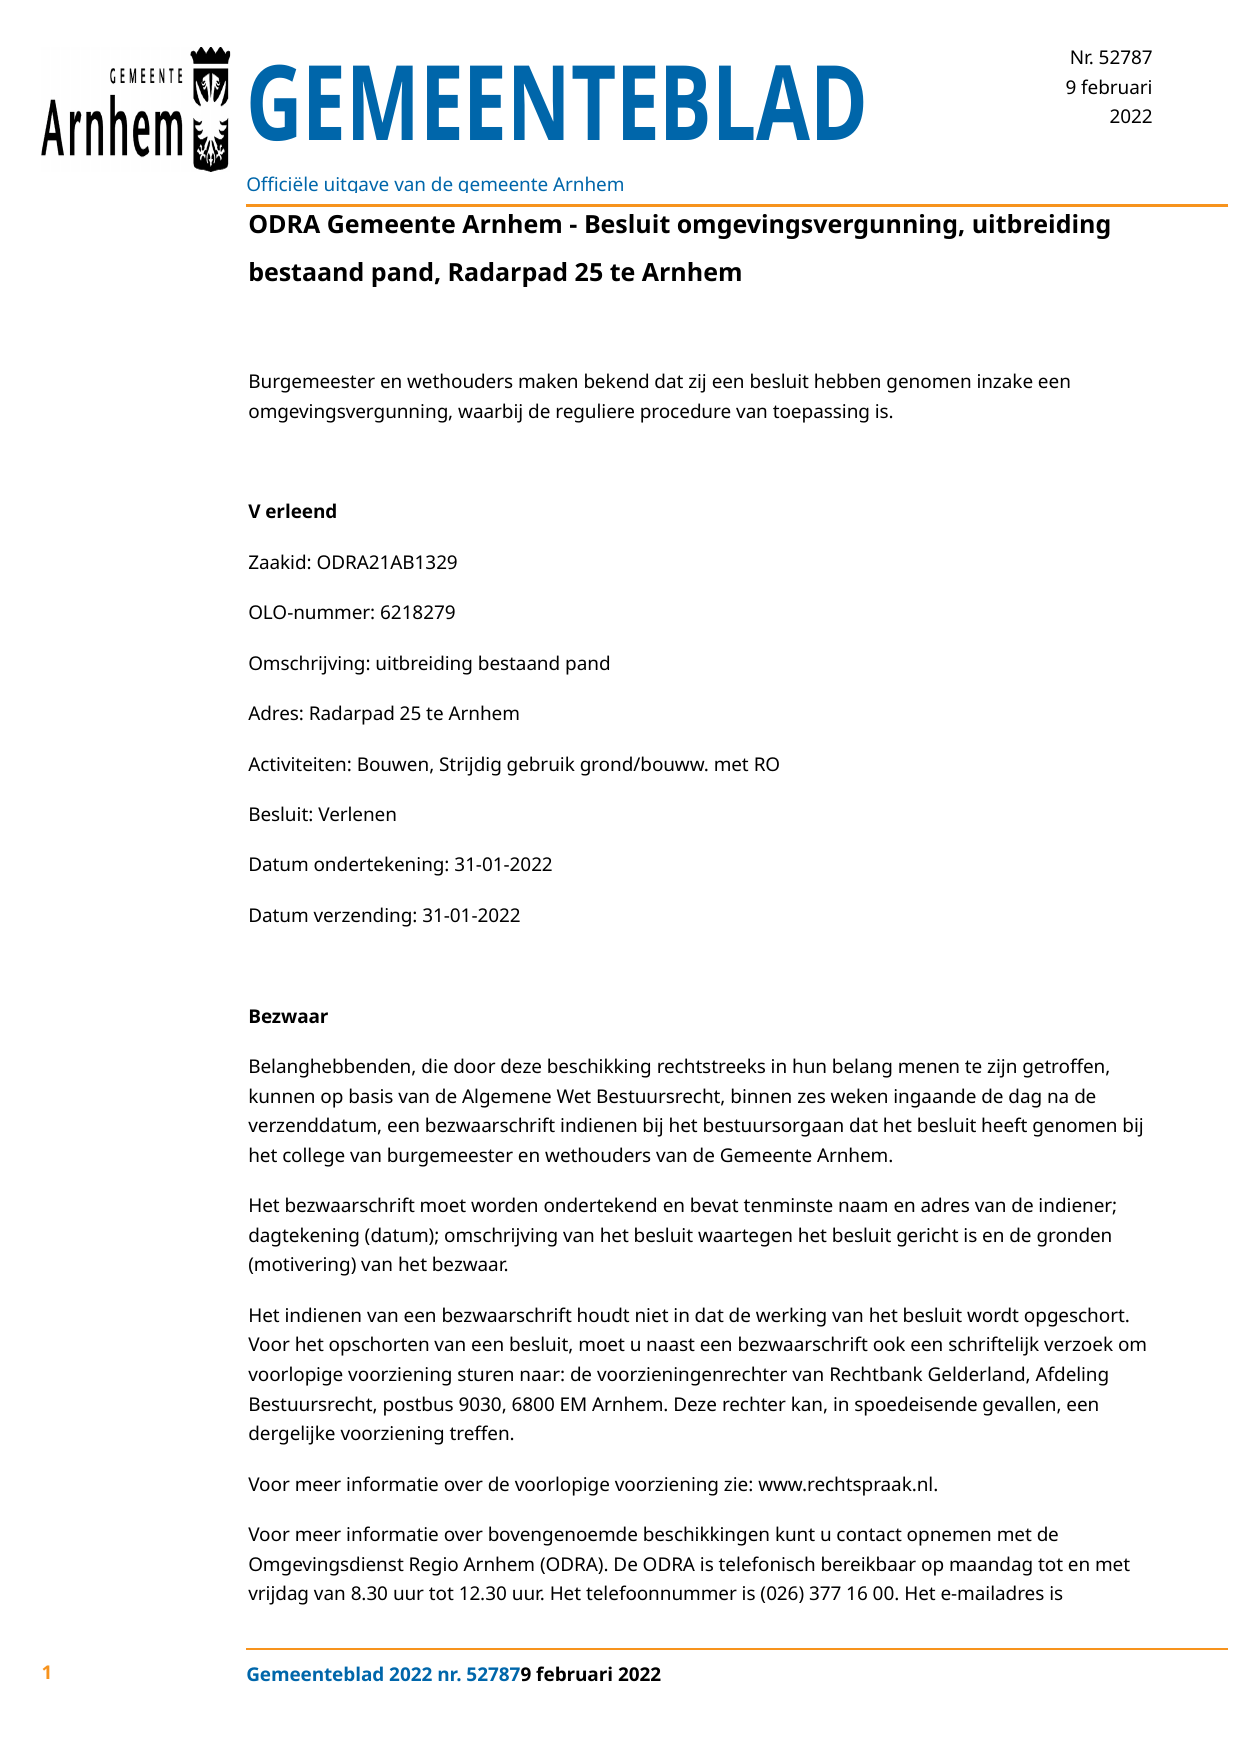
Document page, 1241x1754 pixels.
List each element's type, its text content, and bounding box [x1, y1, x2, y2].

text Belanghebbenden, die door deze beschikking rechtstreeks in hun belang menen te zijn getroffen, kunnen op basis van de Algemene Wet Bestuursrecht, binnen zes weken ingaande de dag na de verzenddatum, een bezwaarschrift indienen bij het bestuursorgaan dat het besluit heeft genomen bij het college van burgemeester en wethouders van de Gemeente Arnhem. [248, 1053, 1152, 1168]
text Burgemeester en wethouders maken bekend dat zij een besluit hebben genomen inzake een omgevingsvergunning, waarbij de reguliere procedure van toepassing is. [248, 368, 1152, 424]
text ODRA Gemeente Arnhem - Besluit omgevingsvergunning, uitbreiding bestaand pand, Radarpad 25 te Arnhem [248, 207, 1152, 288]
text Voor meer informatie over de voorlopige voorziening zie: www.rechtspraak.nl. [248, 1471, 1152, 1497]
text V erleend [248, 499, 1152, 524]
text Het bezwaarschrift moet worden ondertekend en bevat tenminste naam en adres van de indiener; dagtekening (datum); omschrijving van het besluit waartegen het besluit gericht is en de gronden (motivering) van het bezwaar. [248, 1192, 1152, 1277]
text Besluit: Verlenen [248, 801, 1152, 827]
text OLO-nummer: 6218279 [248, 599, 1152, 625]
text Datum ondertekening: 31-01-2022 [248, 852, 1152, 877]
text Bezwaar [248, 1003, 1152, 1029]
text Voor meer informatie over bovengenoemde beschikkingen kunt u contact opnemen met de Omgevingsdienst Regio Arnhem (ODRA). De ODRA is telefonisch bereikbaar op maandag tot en met vrijdag van 8.30 uur tot 12.30 uur. Het telefoonnummer is (026) 377 16 00. Het e-mailadres is [248, 1521, 1152, 1606]
text Omschrijving: uitbreiding bestaand pand [248, 650, 1152, 676]
text Het indienen van een bezwaarschrift houdt niet in dat de werking van het besluit wordt opgeschort. Voor het opschorten van een besluit, moet u naast een bezwaarschrift ook een schriftelijk verzoek om voorlopige voorziening sturen naar: de voorzieningenrechter van Rechtbank Gelderland, Afdeling Bestuursrecht, postbus 9030, 6800 EM Arnhem. Deze rechter kan, in spoedeisende gevallen, een dergelijke voorziening treffen. [248, 1302, 1152, 1446]
picture [41, 47, 231, 172]
text Zaakid: ODRA21AB1329 [248, 549, 1152, 575]
text Datum verzending: 31-01-2022 [248, 902, 1152, 928]
text Activiteiten: Bouwen, Strijdig gebruik grond/bouww. met RO [248, 751, 1152, 777]
text Adres: Radarpad 25 te Arnhem [248, 700, 1152, 726]
